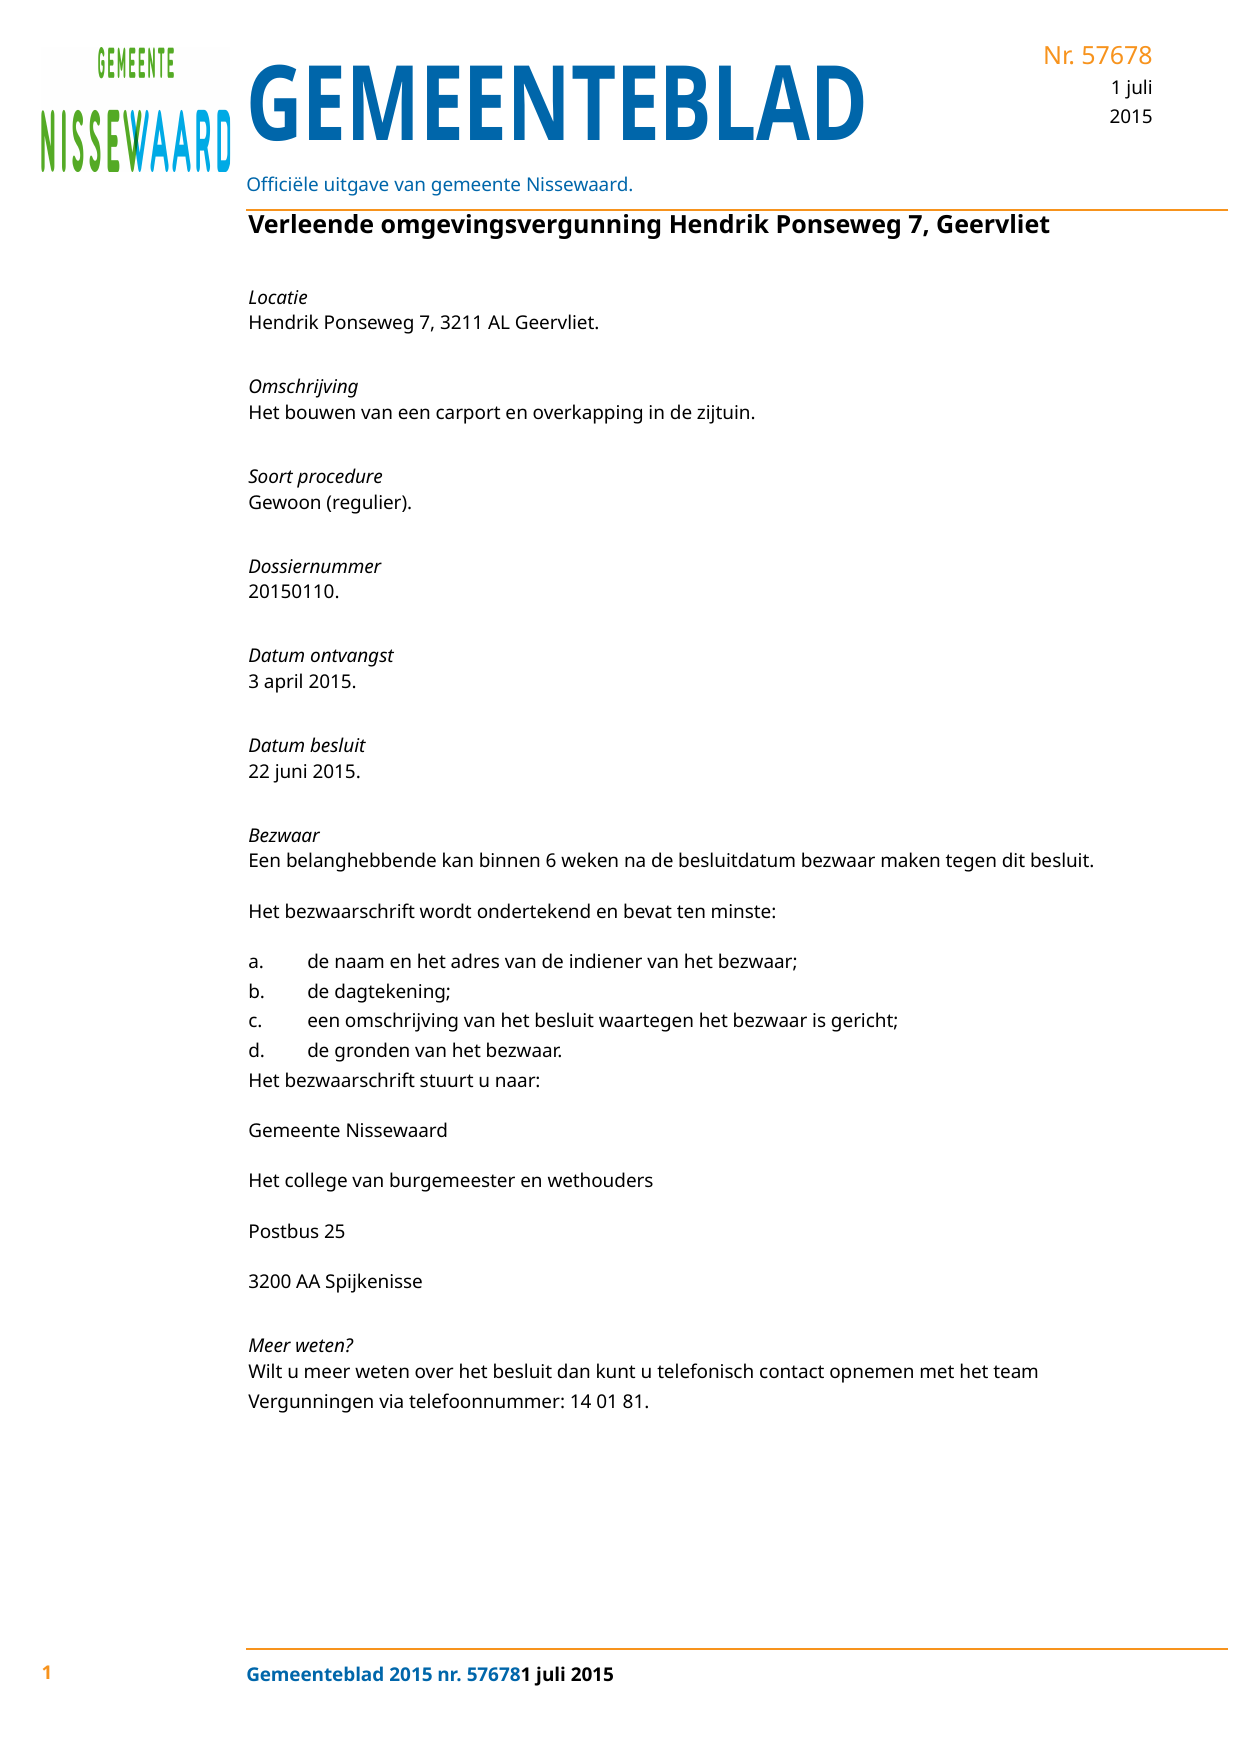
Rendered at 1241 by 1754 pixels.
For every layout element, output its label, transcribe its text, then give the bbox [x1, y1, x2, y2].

text Het bezwaarschrift wordt ondertekend en bevat ten minste: [248, 898, 1152, 924]
text Bezwaar [248, 822, 1152, 848]
list een omschrijving van het besluit waartegen het bezwaar is gericht; [248, 1008, 1152, 1033]
list de gronden van het bezwaar. [248, 1037, 1152, 1063]
text Verleende omgevingsvergunning Hendrik Ponseweg 7, Geervliet [248, 211, 1152, 241]
picture [222, 122, 227, 160]
text Een belanghebbende kan binnen 6 weken na de besluitdatum bezwaar maken tegen dit besluit. [248, 848, 1152, 873]
text 20150110. [248, 579, 1152, 604]
picture [154, 157, 165, 172]
text Meer weten? [248, 1332, 1152, 1358]
text Datum besluit [248, 732, 1152, 758]
text Het bouwen van een carport en overkapping in de zijtuin. [248, 399, 1152, 425]
picture [41, 47, 231, 172]
text Datum ontvangst [248, 643, 1152, 668]
text Het college van burgemeester en wethouders [248, 1168, 1152, 1193]
text Postbus 25 [248, 1218, 1152, 1244]
text Wilt u meer weten over het besluit dan kunt u telefonisch contact opnemen met het team Vergunningen via telefoonnummer: 14 01 81. [248, 1358, 1152, 1413]
text 22 juni 2015. [248, 758, 1152, 784]
text Het bezwaarschrift stuurt u naar: [248, 1067, 1152, 1093]
picture [176, 157, 187, 172]
picture [200, 151, 206, 172]
text 3200 AA Spijkenisse [248, 1268, 1152, 1294]
text Soort procedure [248, 463, 1152, 489]
text Dossiernummer [248, 553, 1152, 579]
text Locatie [248, 284, 1152, 309]
list de dagtekening; [248, 978, 1152, 1004]
text 3 april 2015. [248, 668, 1152, 694]
picture [201, 122, 206, 138]
list de naam en het adres van de indiener van het bezwaar; [248, 948, 1152, 974]
text Gewoon (regulier). [248, 489, 1152, 515]
text Hendrik Ponseweg 7, 3211 AL Geervliet. [248, 309, 1152, 335]
text Omschrijving [248, 373, 1152, 399]
text Gemeente Nissewaard [248, 1117, 1152, 1143]
